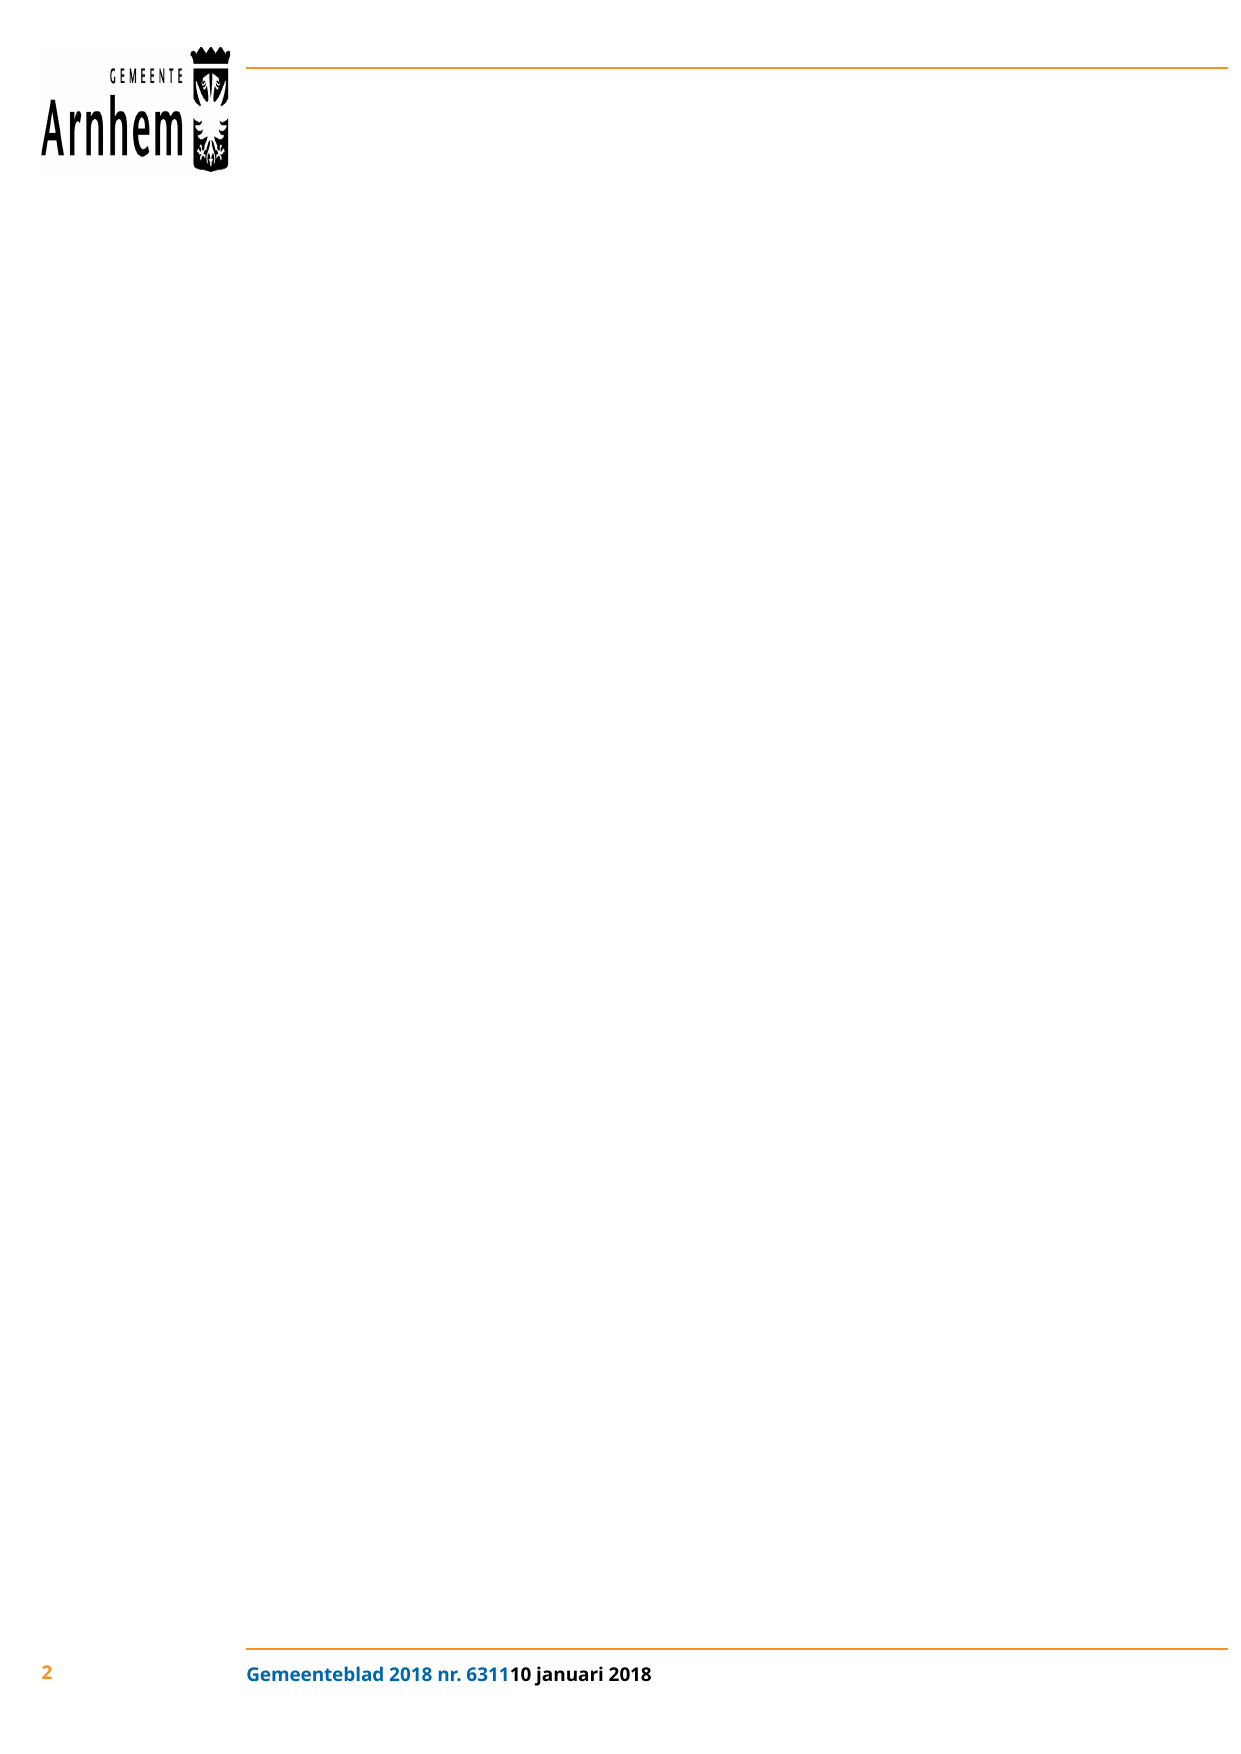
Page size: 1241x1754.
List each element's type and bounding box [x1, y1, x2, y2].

picture [41, 47, 231, 172]
